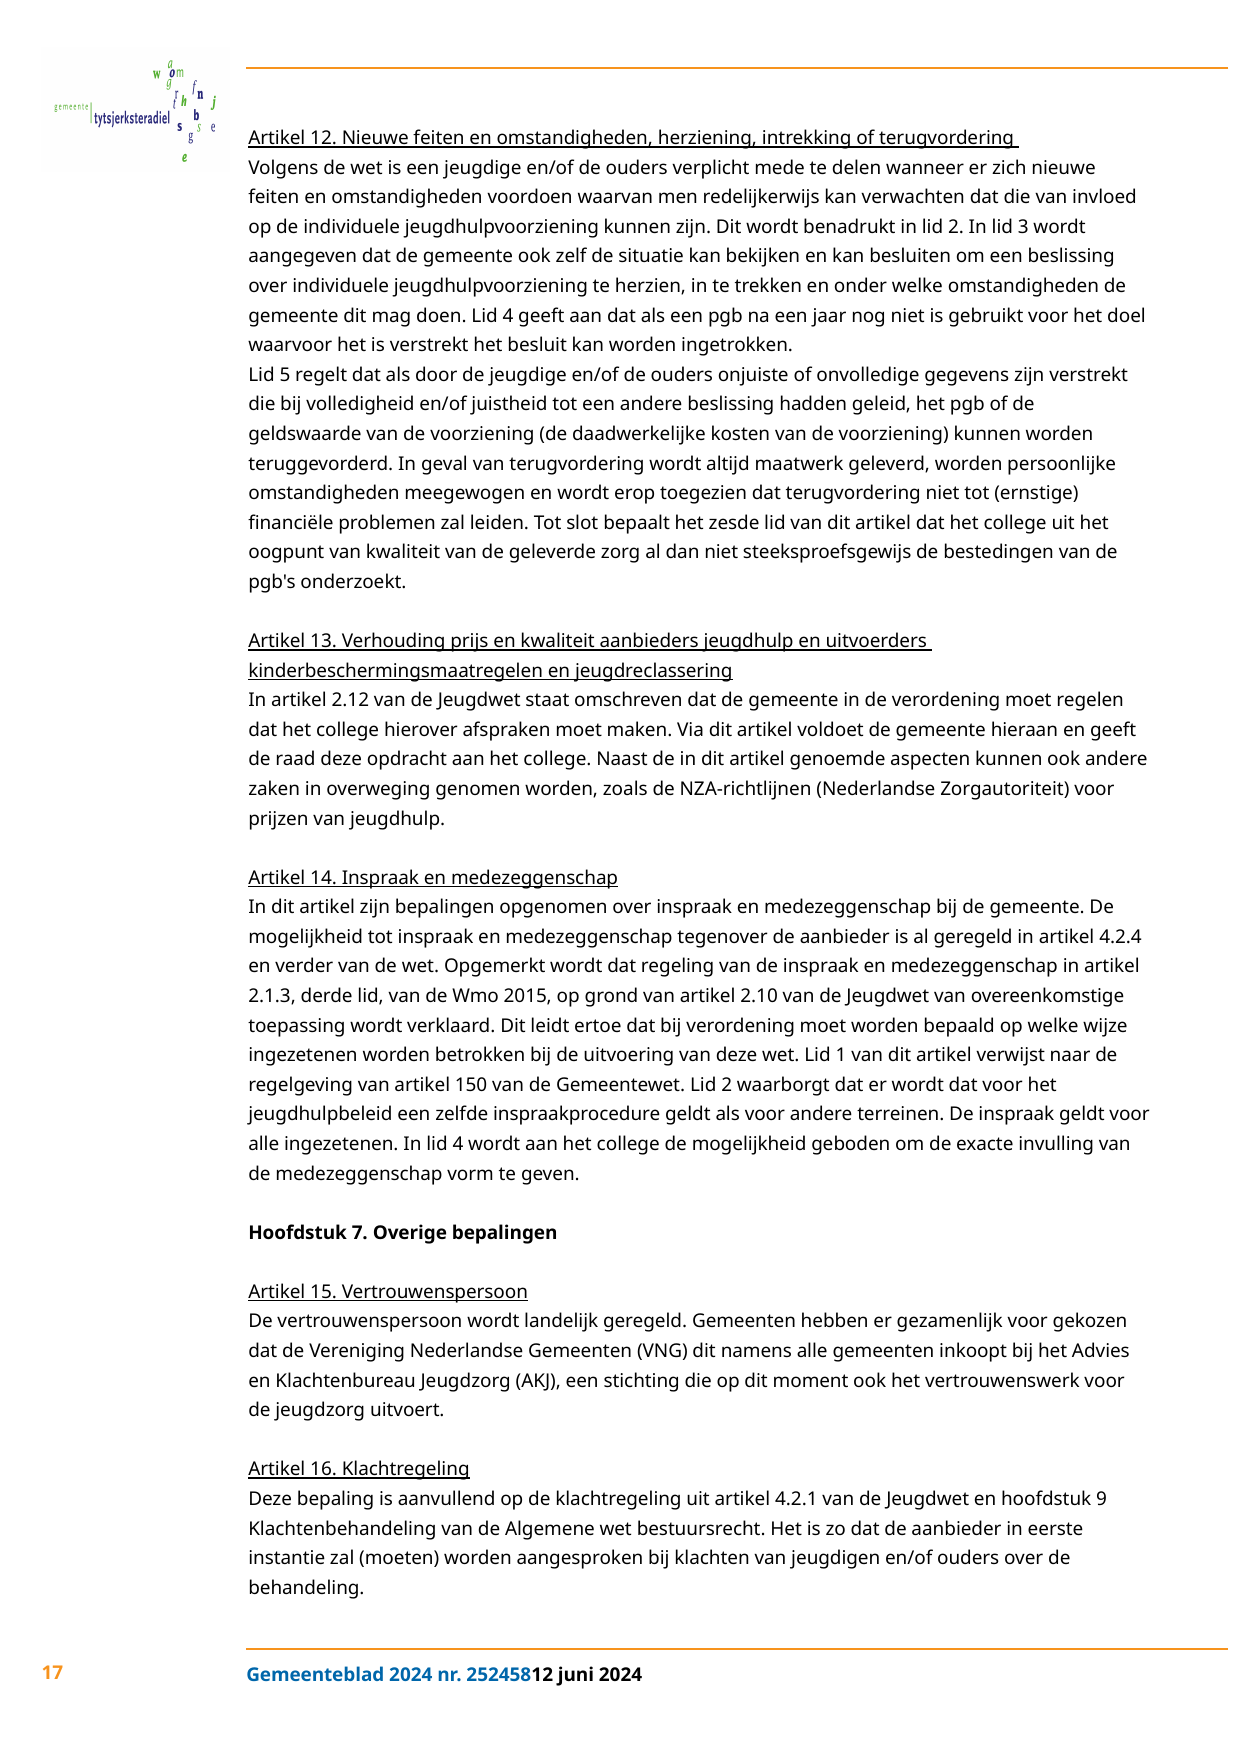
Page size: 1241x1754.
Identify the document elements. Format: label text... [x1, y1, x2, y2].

text Artikel 15. Vertrouwenspersoon [248, 1278, 1152, 1304]
picture [41, 47, 231, 172]
text Artikel 13. Verhouding prijs en kwaliteit aanbieders jeugdhulp en uitvoerders kinderbeschermingsmaatregelen en jeugdreclassering [248, 627, 1152, 683]
text Artikel 12. Nieuwe feiten en omstandigheden, herziening, intrekking of terugvordering [248, 124, 1152, 150]
text Lid 5 regelt dat als door de jeugdige en/of de ouders onjuiste of onvolledige gegevens zijn verstrekt die bij volledigheid en/of juistheid tot een andere beslissing hadden geleid, het pgb of de geldswaarde van de voorziening (de daadwerkelijke kosten van de voorziening) kunnen worden teruggevorderd. In geval van terugvordering wordt altijd maatwerk geleverd, worden persoonlijke omstandigheden meegewogen en wordt erop toegezien dat terugvordering niet tot (ernstige) financiële problemen zal leiden. Tot slot bepaalt het zesde lid van dit artikel dat het college uit het oogpunt van kwaliteit van de geleverde zorg al dan niet steeksproefsgewijs de bestedingen van de pgb's onderzoekt. [248, 361, 1152, 594]
text In artikel 2.12 van de Jeugdwet staat omschreven dat de gemeente in de verordening moet regelen dat het college hierover afspraken moet maken. Via dit artikel voldoet de gemeente hieraan en geeft de raad deze opdracht aan het college. Naast de in dit artikel genoemde aspecten kunnen ook andere zaken in overweging genomen worden, zoals de NZA-richtlijnen (Nederlandse Zorgautoriteit) voor prijzen van jeugdhulp. [248, 686, 1152, 831]
text Deze bepaling is aanvullend op de klachtregeling uit artikel 4.2.1 van de Jeugdwet en hoofdstuk 9 Klachtenbehandeling van de Algemene wet bestuursrecht. Het is zo dat de aanbieder in eerste instantie zal (moeten) worden aangesproken bij klachten van jeugdigen en/of ouders over de behandeling. [248, 1485, 1152, 1600]
text In dit artikel zijn bepalingen opgenomen over inspraak en medezeggenschap bij de gemeente. De mogelijkheid tot inspraak en medezeggenschap tegenover de aanbieder is al geregeld in artikel 4.2.4 en verder van de wet. Opgemerkt wordt dat regeling van de inspraak en medezeggenschap in artikel 2.1.3, derde lid, van de Wmo 2015, op grond van artikel 2.10 van de Jeugdwet van overeenkomstige toepassing wordt verklaard. Dit leidt ertoe dat bij verordening moet worden bepaald op welke wijze ingezetenen worden betrokken bij de uitvoering van deze wet. Lid 1 van dit artikel verwijst naar de regelgeving van artikel 150 van de Gemeentewet. Lid 2 waarborgt dat er wordt dat voor het jeugdhulpbeleid een zelfde inspraakprocedure geldt als voor andere terreinen. De inspraak geldt voor alle ingezetenen. In lid 4 wordt aan het college de mogelijkheid geboden om de exacte invulling van de medezeggenschap vorm te geven. [248, 893, 1152, 1186]
text De vertrouwenspersoon wordt landelijk geregeld. Gemeenten hebben er gezamenlijk voor gekozen dat de Vereniging Nederlandse Gemeenten (VNG) dit namens alle gemeenten inkoopt bij het Advies en Klachtenbureau Jeugdzorg (AKJ), een stichting die op dit moment ook het vertrouwenswerk voor de jeugdzorg uitvoert. [248, 1308, 1152, 1422]
text Artikel 16. Klachtregeling [248, 1456, 1152, 1481]
text Volgens de wet is een jeugdige en/of de ouders verplicht mede te delen wanneer er zich nieuwe feiten en omstandigheden voordoen waarvan men redelijkerwijs kan verwachten dat die van invloed op de individuele jeugdhulpvoorziening kunnen zijn. Dit wordt benadrukt in lid 2. In lid 3 wordt aangegeven dat de gemeente ook zelf de situatie kan bekijken en kan besluiten om een beslissing over individuele jeugdhulpvoorziening te herzien, in te trekken en onder welke omstandigheden de gemeente dit mag doen. Lid 4 geeft aan dat als een pgb na een jaar nog niet is gebruikt voor het doel waarvoor het is verstrekt het besluit kan worden ingetrokken. [248, 154, 1152, 357]
text Hoofdstuk 7. Overige bepalingen [248, 1219, 1152, 1245]
text Artikel 14. Inspraak en medezeggenschap [248, 864, 1152, 890]
